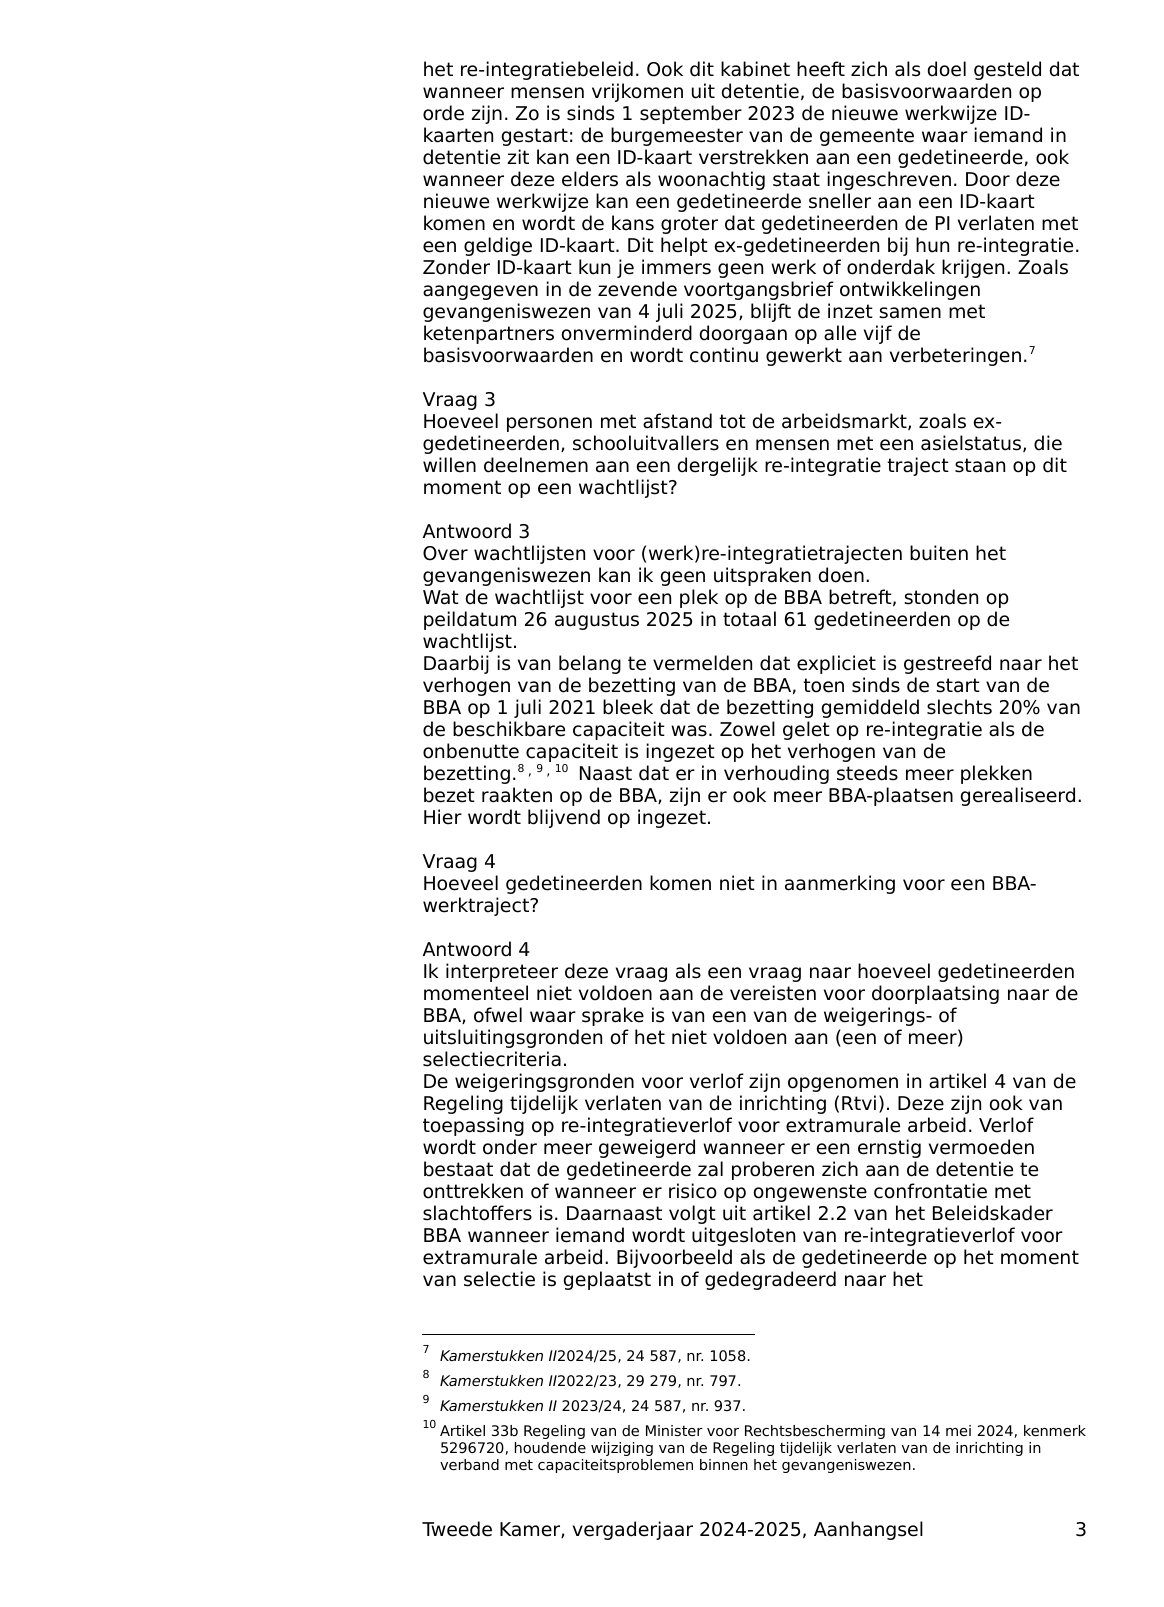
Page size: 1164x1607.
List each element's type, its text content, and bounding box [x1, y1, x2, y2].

text Daarbij is van belang te vermelden dat expliciet is gestreefd naar het verhogen van de bezetting van de BBA, toen sinds de start van de BBA op 1 juli 2021 bleek dat de bezetting gemiddeld slechts 20% van de beschikbare capaciteit was. Zowel gelet op re-integratie als de onbenutte capaciteit is ingezet op het verhogen van de bezetting., , Naast dat er in verhouding steeds meer plekken bezet raakten op de BBA, zijn er ook meer BBA-plaatsen gerealiseerd. Hier wordt blijvend op ingezet. [422, 653, 1087, 829]
text De weigeringsgronden voor verlof zijn opgenomen in artikel 4 van de Regeling tijdelijk verlaten van de inrichting (Rtvi). Deze zijn ook van toepassing op re-integratieverlof voor extramurale arbeid. Verlof wordt onder meer geweigerd wanneer er een ernstig vermoeden bestaat dat de gedetineerde zal proberen zich aan de detentie te onttrekken of wanneer er risico op ongewenste confrontatie met slachtoffers is. Daarnaast volgt uit artikel 2.2 van het Beleidskader BBA wanneer iemand wordt uitgesloten van re-integratieverlof voor extramurale arbeid. Bijvoorbeeld als de gedetineerde op het moment van selectie is geplaatst in of gedegradeerd naar het [422, 1071, 1087, 1291]
text het re-integratiebeleid. Ook dit kabinet heeft zich als doel gesteld dat wanneer mensen vrijkomen uit detentie, de basisvoorwaarden op orde zijn. Zo is sinds 1 september 2023 de nieuwe werkwijze ID-kaarten gestart: de burgemeester van de gemeente waar iemand in detentie zit kan een ID-kaart verstrekken aan een gedetineerde, ook wanneer deze elders als woonachtig staat ingeschreven. Door deze nieuwe werkwijze kan een gedetineerde sneller aan een ID-kaart komen en wordt de kans groter dat gedetineerden de PI verlaten met een geldige ID-kaart. Dit helpt ex-gedetineerden bij hun re-integratie. Zonder ID-kaart kun je immers geen werk of onderdak krijgen. Zoals aangegeven in de zevende voortgangsbrief ontwikkelingen gevangeniswezen van 4 juli 2025, blijft de inzet samen met ketenpartners onverminderd doorgaan op alle vijf de basisvoorwaarden en wordt continu gewerkt aan verbeteringen. [422, 59, 1087, 367]
text Kamerstukken II2022/23, 29 279, nr. 797. [422, 1368, 1087, 1391]
text Vraag 4 [422, 851, 1087, 873]
text Over wachtlijsten voor (werk)re-integratietrajecten buiten het gevangeniswezen kan ik geen uitspraken doen. [422, 543, 1087, 587]
text Antwoord 3 [422, 521, 1087, 543]
text Vraag 3 [422, 389, 1087, 411]
text Kamerstukken II2024/25, 24 587, nr. 1058. [422, 1343, 1087, 1366]
text Hoeveel personen met afstand tot de arbeidsmarkt, zoals ex-gedetineerden, schooluitvallers en mensen met een asielstatus, die willen deelnemen aan een dergelijk re-integratie traject staan op dit moment op een wachtlijst? [422, 411, 1087, 499]
text Ik interpreteer deze vraag als een vraag naar hoeveel gedetineerden momenteel niet voldoen aan de vereisten voor doorplaatsing naar de BBA, ofwel waar sprake is van een van de weigerings- of uitsluitingsgronden of het niet voldoen aan (een of meer) selectiecriteria. [422, 961, 1087, 1071]
text Hoeveel gedetineerden komen niet in aanmerking voor een BBA-werktraject? [422, 873, 1087, 917]
text Wat de wachtlijst voor een plek op de BBA betreft, stonden op peildatum 26 augustus 2025 in totaal 61 gedetineerden op de wachtlijst. [422, 587, 1087, 653]
text Artikel 33b Regeling van de Minister voor Rechtsbescherming van 14 mei 2024, kenmerk 5296720, houdende wijziging van de Regeling tijdelijk verlaten van de inrichting in verband met capaciteitsproblemen binnen het gevangeniswezen. [422, 1418, 1087, 1474]
text Antwoord 4 [422, 939, 1087, 961]
text Kamerstukken II 2023/24, 24 587, nr. 937. [422, 1393, 1087, 1416]
